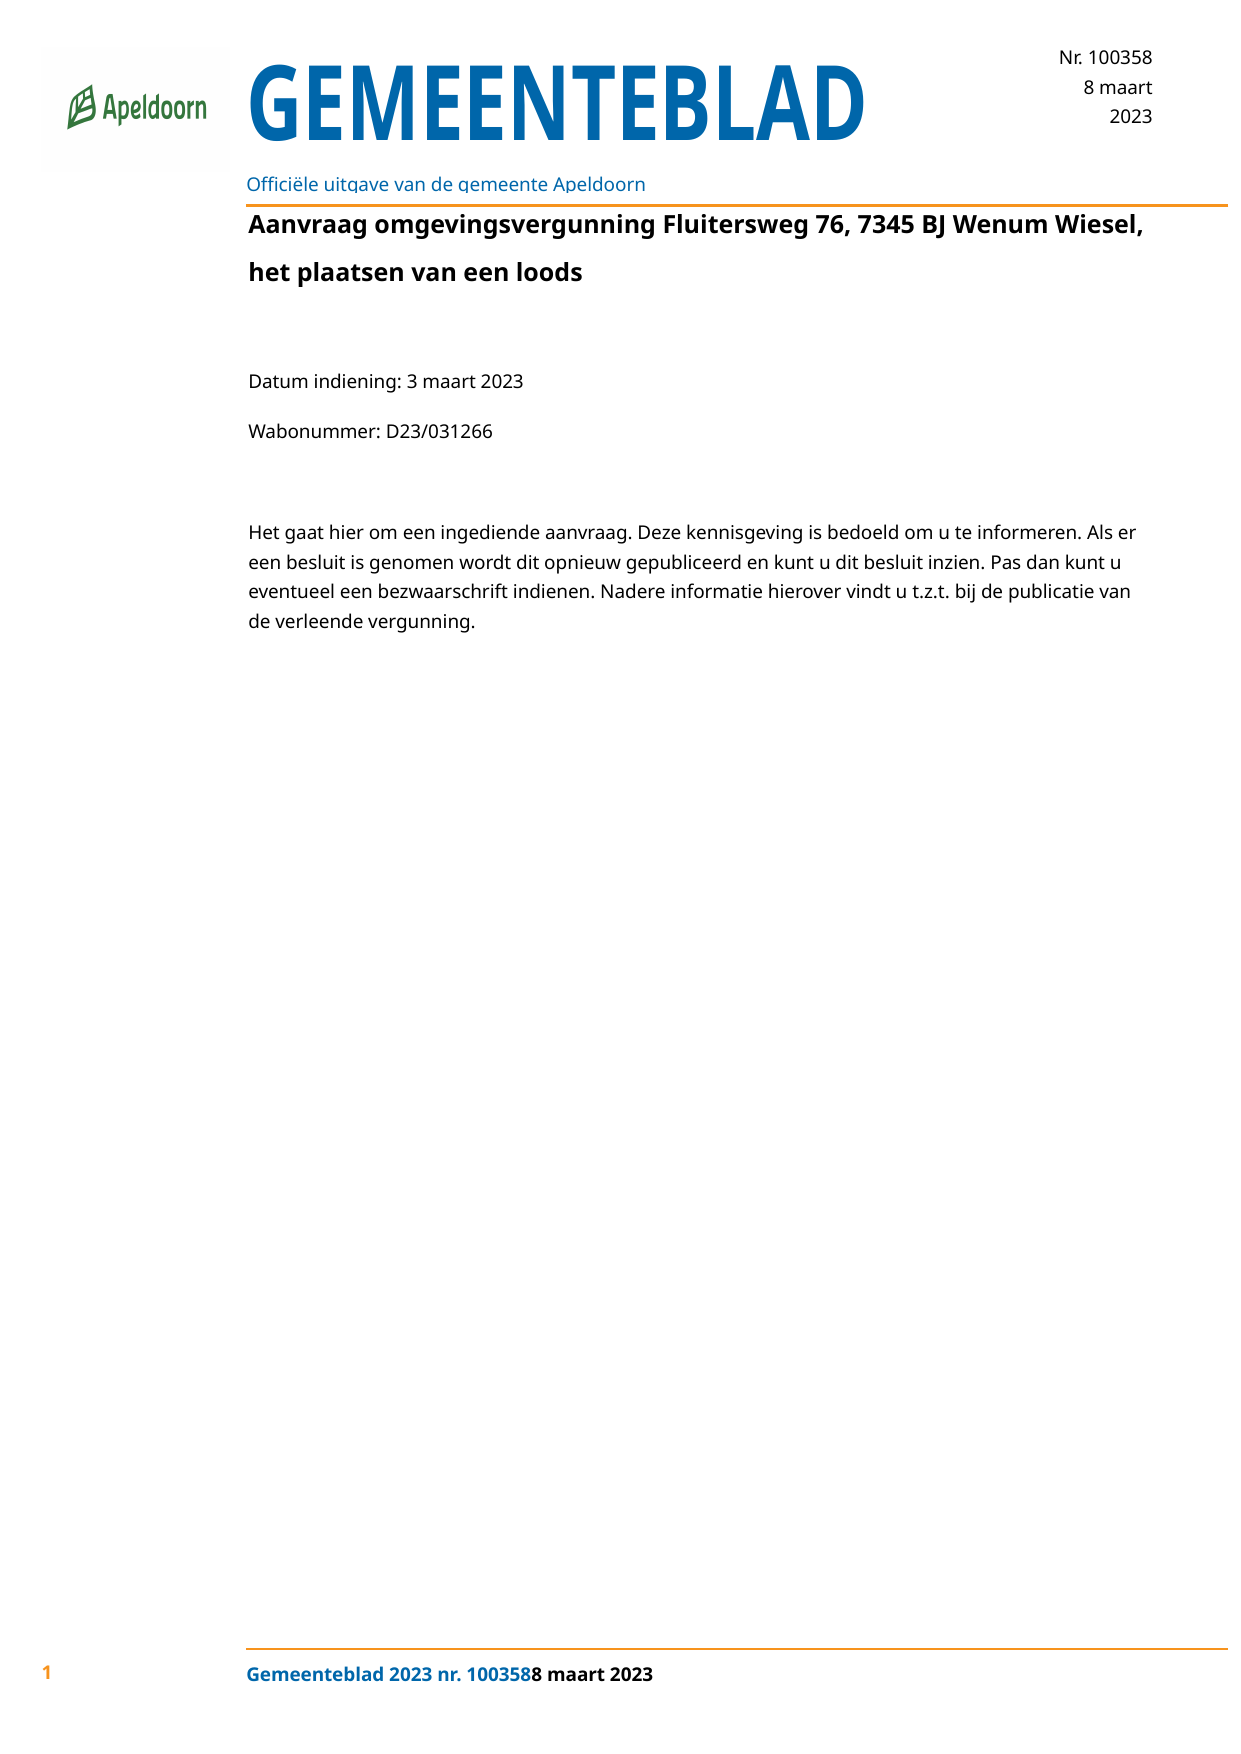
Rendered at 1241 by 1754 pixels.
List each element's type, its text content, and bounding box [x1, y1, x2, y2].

text Datum indiening: 3 maart 2023 [248, 368, 1152, 394]
text Het gaat hier om een ingediende aanvraag. Deze kennisgeving is bedoeld om u te informeren. Als er een besluit is genomen wordt dit opnieuw gepubliceerd en kunt u dit besluit inzien. Pas dan kunt u eventueel een bezwaarschrift indienen. Nadere informatie hierover vindt u t.z.t. bij de publicatie van de verleende vergunning. [248, 519, 1152, 634]
text Aanvraag omgevingsvergunning Fluitersweg 76, 7345 BJ Wenum Wiesel, het plaatsen van een loods [248, 207, 1152, 288]
text Wabonummer: D23/031266 [248, 419, 1152, 444]
picture [41, 47, 231, 172]
